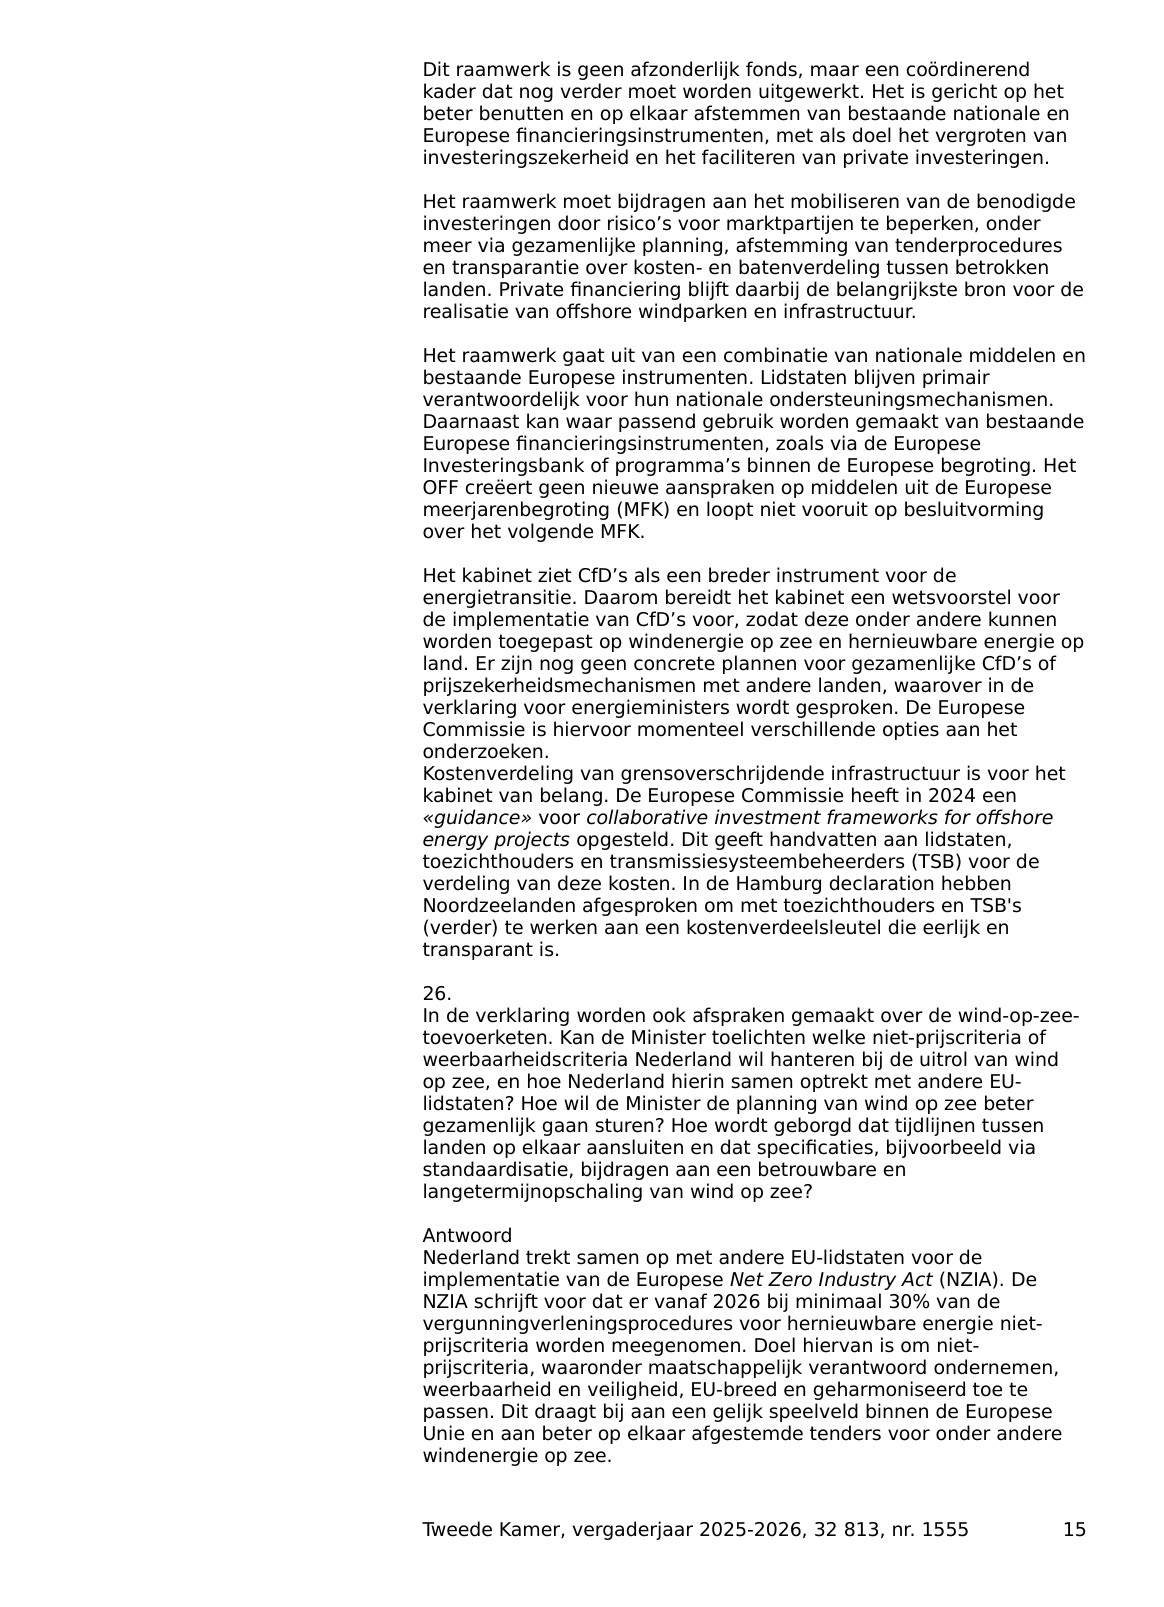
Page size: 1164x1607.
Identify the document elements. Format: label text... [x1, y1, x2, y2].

text Kostenverdeling van grensoverschrijdende infrastructuur is voor het kabinet van belang. De Europese Commissie heeft in 2024 een «guidance» voor collaborative investment frameworks for offshore energy projects opgesteld. Dit geeft handvatten aan lidstaten, toezichthouders en transmissiesysteembeheerders (TSB) voor de verdeling van deze kosten. In de Hamburg declaration hebben Noordzeelanden afgesproken om met toezichthouders en TSB's (verder) te werken aan een kostenverdeelsleutel die eerlijk en transparant is. [422, 763, 1087, 961]
text Het raamwerk moet bijdragen aan het mobiliseren van de benodigde investeringen door risico’s voor marktpartijen te beperken, onder meer via gezamenlijke planning, afstemming van tenderprocedures en transparantie over kosten- en batenverdeling tussen betrokken landen. Private financiering blijft daarbij de belangrijkste bron voor de realisatie van offshore windparken en infrastructuur. [422, 191, 1087, 323]
text 26. [422, 983, 1087, 1005]
text In de verklaring worden ook afspraken gemaakt over de wind-op-zee-toevoerketen. Kan de Minister toelichten welke niet-prijscriteria of weerbaarheidscriteria Nederland wil hanteren bij de uitrol van wind op zee, en hoe Nederland hierin samen optrekt met andere EU-lidstaten? Hoe wil de Minister de planning van wind op zee beter gezamenlijk gaan sturen? Hoe wordt geborgd dat tijdlijnen tussen landen op elkaar aansluiten en dat specificaties, bijvoorbeeld via standaardisatie, bijdragen aan een betrouwbare en langetermijnopschaling van wind op zee? [422, 1005, 1087, 1203]
text Nederland trekt samen op met andere EU-lidstaten voor de implementatie van de Europese Net Zero Industry Act (NZIA). De NZIA schrijft voor dat er vanaf 2026 bij minimaal 30% van de vergunningverleningsprocedures voor hernieuwbare energie niet-prijscriteria worden meegenomen. Doel hiervan is om niet-prijscriteria, waaronder maatschappelijk verantwoord ondernemen, weerbaarheid en veiligheid, EU-breed en geharmoniseerd toe te passen. Dit draagt bij aan een gelijk speelveld binnen de Europese Unie en aan beter op elkaar afgestemde tenders voor onder andere windenergie op zee. [422, 1247, 1087, 1467]
text Dit raamwerk is geen afzonderlijk fonds, maar een coördinerend kader dat nog verder moet worden uitgewerkt. Het is gericht op het beter benutten en op elkaar afstemmen van bestaande nationale en Europese financieringsinstrumenten, met als doel het vergroten van investeringszekerheid en het faciliteren van private investeringen. [422, 59, 1087, 169]
text Het kabinet ziet CfD’s als een breder instrument voor de energietransitie. Daarom bereidt het kabinet een wetsvoorstel voor de implementatie van CfD’s voor, zodat deze onder andere kunnen worden toegepast op windenergie op zee en hernieuwbare energie op land. Er zijn nog geen concrete plannen voor gezamenlijke CfD’s of prijszekerheidsmechanismen met andere landen, waarover in de verklaring voor energieministers wordt gesproken. De Europese Commissie is hiervoor momenteel verschillende opties aan het onderzoeken. [422, 565, 1087, 763]
text Antwoord [422, 1225, 1087, 1247]
text Het raamwerk gaat uit van een combinatie van nationale middelen en bestaande Europese instrumenten. Lidstaten blijven primair verantwoordelijk voor hun nationale ondersteuningsmechanismen. Daarnaast kan waar passend gebruik worden gemaakt van bestaande Europese financieringsinstrumenten, zoals via de Europese Investeringsbank of programma’s binnen de Europese begroting. Het OFF creëert geen nieuwe aanspraken op middelen uit de Europese meerjarenbegroting (MFK) en loopt niet vooruit op besluitvorming over het volgende MFK. [422, 345, 1087, 543]
